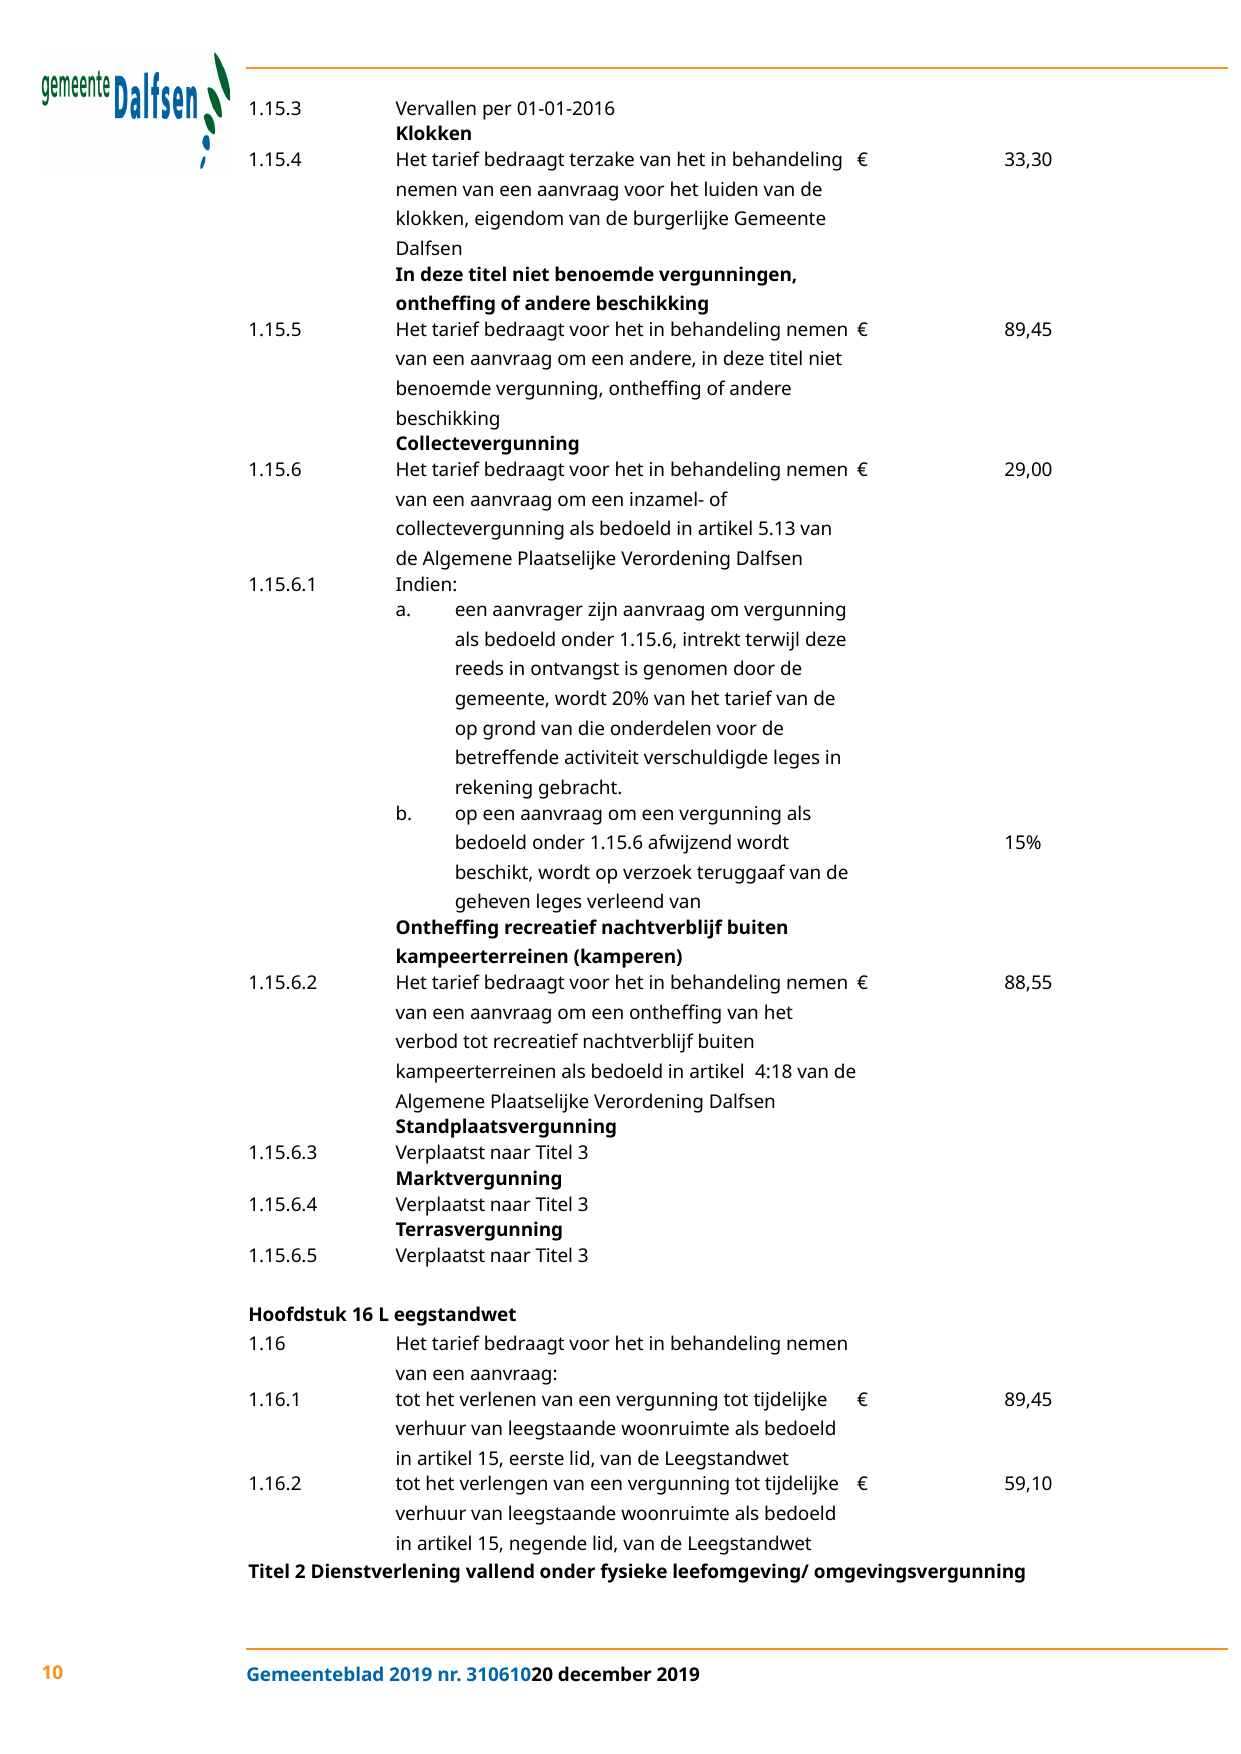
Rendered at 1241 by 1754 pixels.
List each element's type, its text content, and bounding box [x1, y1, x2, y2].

table_cell [1004, 914, 1152, 969]
table_cell 15% [1004, 800, 1152, 914]
table_cell tot het verlenen van een vergunning tot tijdelijke verhuur van leegstaande woonruimte als bedoeld in artikel 15, eerste lid, van de Leegstandwet [395, 1386, 857, 1471]
table_cell [857, 1216, 1004, 1242]
table_cell [857, 914, 1004, 969]
table_cell [857, 571, 1004, 596]
table_cell Verplaatst naar Titel 3 [395, 1242, 857, 1268]
table_cell [248, 1216, 395, 1242]
table_cell 88,55 [1004, 970, 1152, 1113]
table_cell op een aanvraag om een vergunning als bedoeld onder 1.15.6 afwijzend wordt beschikt, wordt op verzoek teruggaaf van de geheven leges verleend van [395, 800, 857, 914]
text Hoofdstuk 16 L eegstandwet [248, 1301, 1152, 1326]
table_cell [248, 596, 395, 800]
table_cell [857, 95, 1004, 121]
table_cell [248, 431, 395, 456]
table_cell [857, 1165, 1004, 1191]
table_cell 1.15.6.4 [248, 1191, 395, 1216]
table_cell In deze titel niet benoemde vergunningen, ontheffing of andere beschikking [395, 261, 857, 316]
table_cell 1.15.5 [248, 316, 395, 431]
table_cell [1004, 261, 1152, 316]
table_cell [857, 1191, 1004, 1216]
table_cell Standplaatsvergunning [395, 1114, 857, 1139]
table_cell [1004, 95, 1152, 121]
table_cell Ontheffing recreatief nachtverblijf buiten kampeerterreinen (kamperen) [395, 914, 857, 969]
table_header [1004, 1330, 1152, 1386]
table_cell 89,45 [1004, 1386, 1152, 1471]
text Titel 2 Dienstverlening vallend onder fysieke leefomgeving/ omgevingsvergunning [248, 1559, 1152, 1584]
table_cell € [857, 1386, 1004, 1471]
table_cell [857, 596, 1004, 800]
table_cell [1004, 1242, 1152, 1268]
table_cell [1004, 596, 1152, 800]
table_cell 1.15.6.2 [248, 970, 395, 1113]
table_cell [1004, 1191, 1152, 1216]
table_cell Terrasvergunning [395, 1216, 857, 1242]
table_cell Verplaatst naar Titel 3 [395, 1139, 857, 1165]
table_cell 1.15.3 [248, 95, 395, 121]
table_cell 1.15.6.1 [248, 571, 395, 596]
table_cell 1.15.6.5 [248, 1242, 395, 1268]
table_cell 1.15.6 [248, 456, 395, 571]
table_cell [1004, 1114, 1152, 1139]
table_cell Het tarief bedraagt voor het in behandeling nemen van een aanvraag om een andere, in deze titel niet benoemde vergunning, ontheffing of andere beschikking [395, 316, 857, 431]
table_cell 1.15.4 [248, 146, 395, 261]
table_cell [1004, 1139, 1152, 1165]
table_cell 59,10 [1004, 1471, 1152, 1556]
table_cell tot het verlengen van een vergunning tot tijdelijke verhuur van leegstaande woonruimte als bedoeld in artikel 15, negende lid, van de Leegstandwet [395, 1471, 857, 1556]
table_cell 33,30 [1004, 146, 1152, 261]
table_cell [248, 914, 395, 969]
table_cell [857, 1114, 1004, 1139]
picture [41, 47, 231, 172]
table_cell 1.16.2 [248, 1471, 395, 1556]
table_cell 1.15.6.3 [248, 1139, 395, 1165]
table_header 1.16 [248, 1330, 395, 1386]
table_cell Verplaatst naar Titel 3 [395, 1191, 857, 1216]
table_header Het tarief bedraagt voor het in behandeling nemen van een aanvraag: [395, 1330, 857, 1386]
table_cell 89,45 [1004, 316, 1152, 431]
table_cell [857, 800, 1004, 914]
table_cell Marktvergunning [395, 1165, 857, 1191]
table_cell [857, 431, 1004, 456]
table_cell [1004, 1165, 1152, 1191]
table_cell [248, 800, 395, 914]
table_cell een aanvrager zijn aanvraag om vergunning als bedoeld onder 1.15.6, intrekt terwijl deze reeds in ontvangst is genomen door de gemeente, wordt 20% van het tarief van de op grond van die onderdelen voor de betreffende activiteit verschuldigde leges in rekening gebracht. [395, 596, 857, 800]
table_cell Klokken [395, 121, 857, 146]
table_cell [1004, 571, 1152, 596]
table_cell [857, 1139, 1004, 1165]
table_cell [1004, 431, 1152, 456]
table_cell [248, 1165, 395, 1191]
table_cell [248, 1114, 395, 1139]
table_cell Het tarief bedraagt voor het in behandeling nemen van een aanvraag om een inzamel- of collectevergunning als bedoeld in artikel 5.13 van de Algemene Plaatselijke Verordening Dalfsen [395, 456, 857, 571]
table_cell Het tarief bedraagt voor het in behandeling nemen van een aanvraag om een ontheffing van het verbod tot recreatief nachtverblijf buiten kampeerterreinen als bedoeld in artikel 4:18 van de Algemene Plaatselijke Verordening Dalfsen [395, 970, 857, 1113]
table_cell Collectevergunning [395, 431, 857, 456]
table_cell [1004, 1216, 1152, 1242]
table_cell Vervallen per 01-01-2016 [395, 95, 857, 121]
table_cell [857, 121, 1004, 146]
table_cell € [857, 456, 1004, 571]
table_cell € [857, 970, 1004, 1113]
table_cell € [857, 316, 1004, 431]
table_cell Indien: [395, 571, 857, 596]
table_cell Het tarief bedraagt terzake van het in behandeling nemen van een aanvraag voor het luiden van de klokken, eigendom van de burgerlijke Gemeente Dalfsen [395, 146, 857, 261]
table_cell 29,00 [1004, 456, 1152, 571]
table_cell [248, 261, 395, 316]
table_cell [248, 121, 395, 146]
table_cell € [857, 1471, 1004, 1556]
table_header [857, 1330, 1004, 1386]
table_cell [857, 261, 1004, 316]
table_cell 1.16.1 [248, 1386, 395, 1471]
table_cell [857, 1242, 1004, 1268]
table_cell € [857, 146, 1004, 261]
table_cell [1004, 121, 1152, 146]
